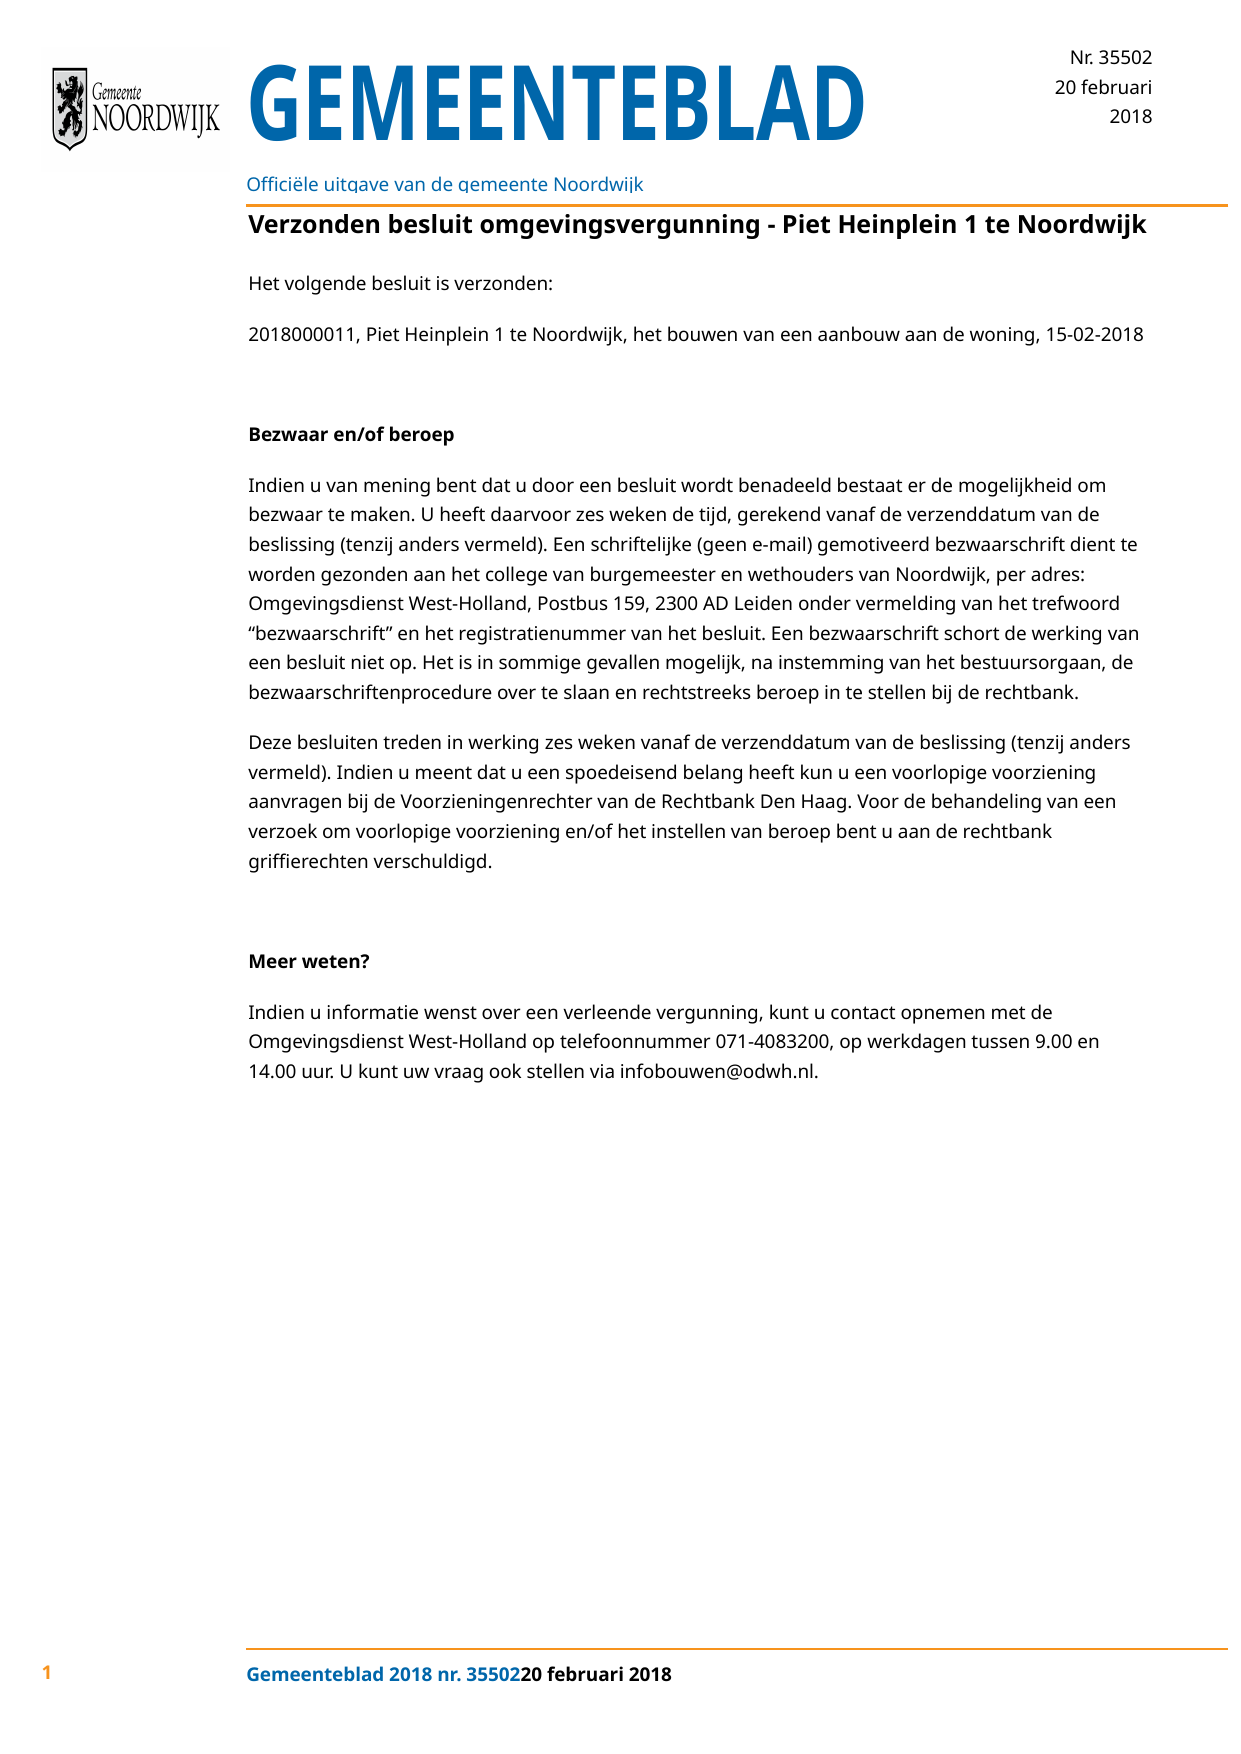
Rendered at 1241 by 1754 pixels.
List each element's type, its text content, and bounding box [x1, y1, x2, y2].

text Bezwaar en/of beroep [248, 422, 1152, 447]
text Indien u informatie wenst over een verleende vergunning, kunt u contact opnemen met de Omgevingsdienst West-Holland op telefoonnummer 071-4083200, op werkdagen tussen 9.00 en 14.00 uur. U kunt uw vraag ook stellen via infobouwen@odwh.nl. [248, 999, 1152, 1084]
text Indien u van mening bent dat u door een besluit wordt benadeeld bestaat er de mogelijkheid om bezwaar te maken. U heeft daarvoor zes weken de tijd, gerekend vanaf de verzenddatum van de beslissing (tenzij anders vermeld). Een schriftelijke (geen e-mail) gemotiveerd bezwaarschrift dient te worden gezonden aan het college van burgemeester en wethouders van Noordwijk, per adres: Omgevingsdienst West-Holland, Postbus 159, 2300 AD Leiden onder vermelding van het trefwoord “bezwaarschrift” en het registratienummer van het besluit. Een bezwaarschrift schort de werking van een besluit niet op. Het is in sommige gevallen mogelijk, na instemming van het bestuursorgaan, de bezwaarschriftenprocedure over te slaan en rechtstreeks beroep in te stellen bij de rechtbank. [248, 472, 1152, 705]
text Verzonden besluit omgevingsvergunning - Piet Heinplein 1 te Noordwijk [248, 207, 1152, 241]
text Het volgende besluit is verzonden: [248, 270, 1152, 296]
text Meer weten? [248, 949, 1152, 974]
text Deze besluiten treden in werking zes weken vanaf de verzenddatum van de beslissing (tenzij anders vermeld). Indien u meent dat u een spoedeisend belang heeft kun u een voorlopige voorziening aanvragen bij de Voorzieningenrechter van de Rechtbank Den Haag. Voor de behandeling van een verzoek om voorlopige voorziening en/of het instellen van beroep bent u aan de rechtbank griffierechten verschuldigd. [248, 729, 1152, 873]
picture [41, 47, 231, 172]
text 2018000011, Piet Heinplein 1 te Noordwijk, het bouwen van een aanbouw aan de woning, 15-02-2018 [248, 321, 1152, 346]
